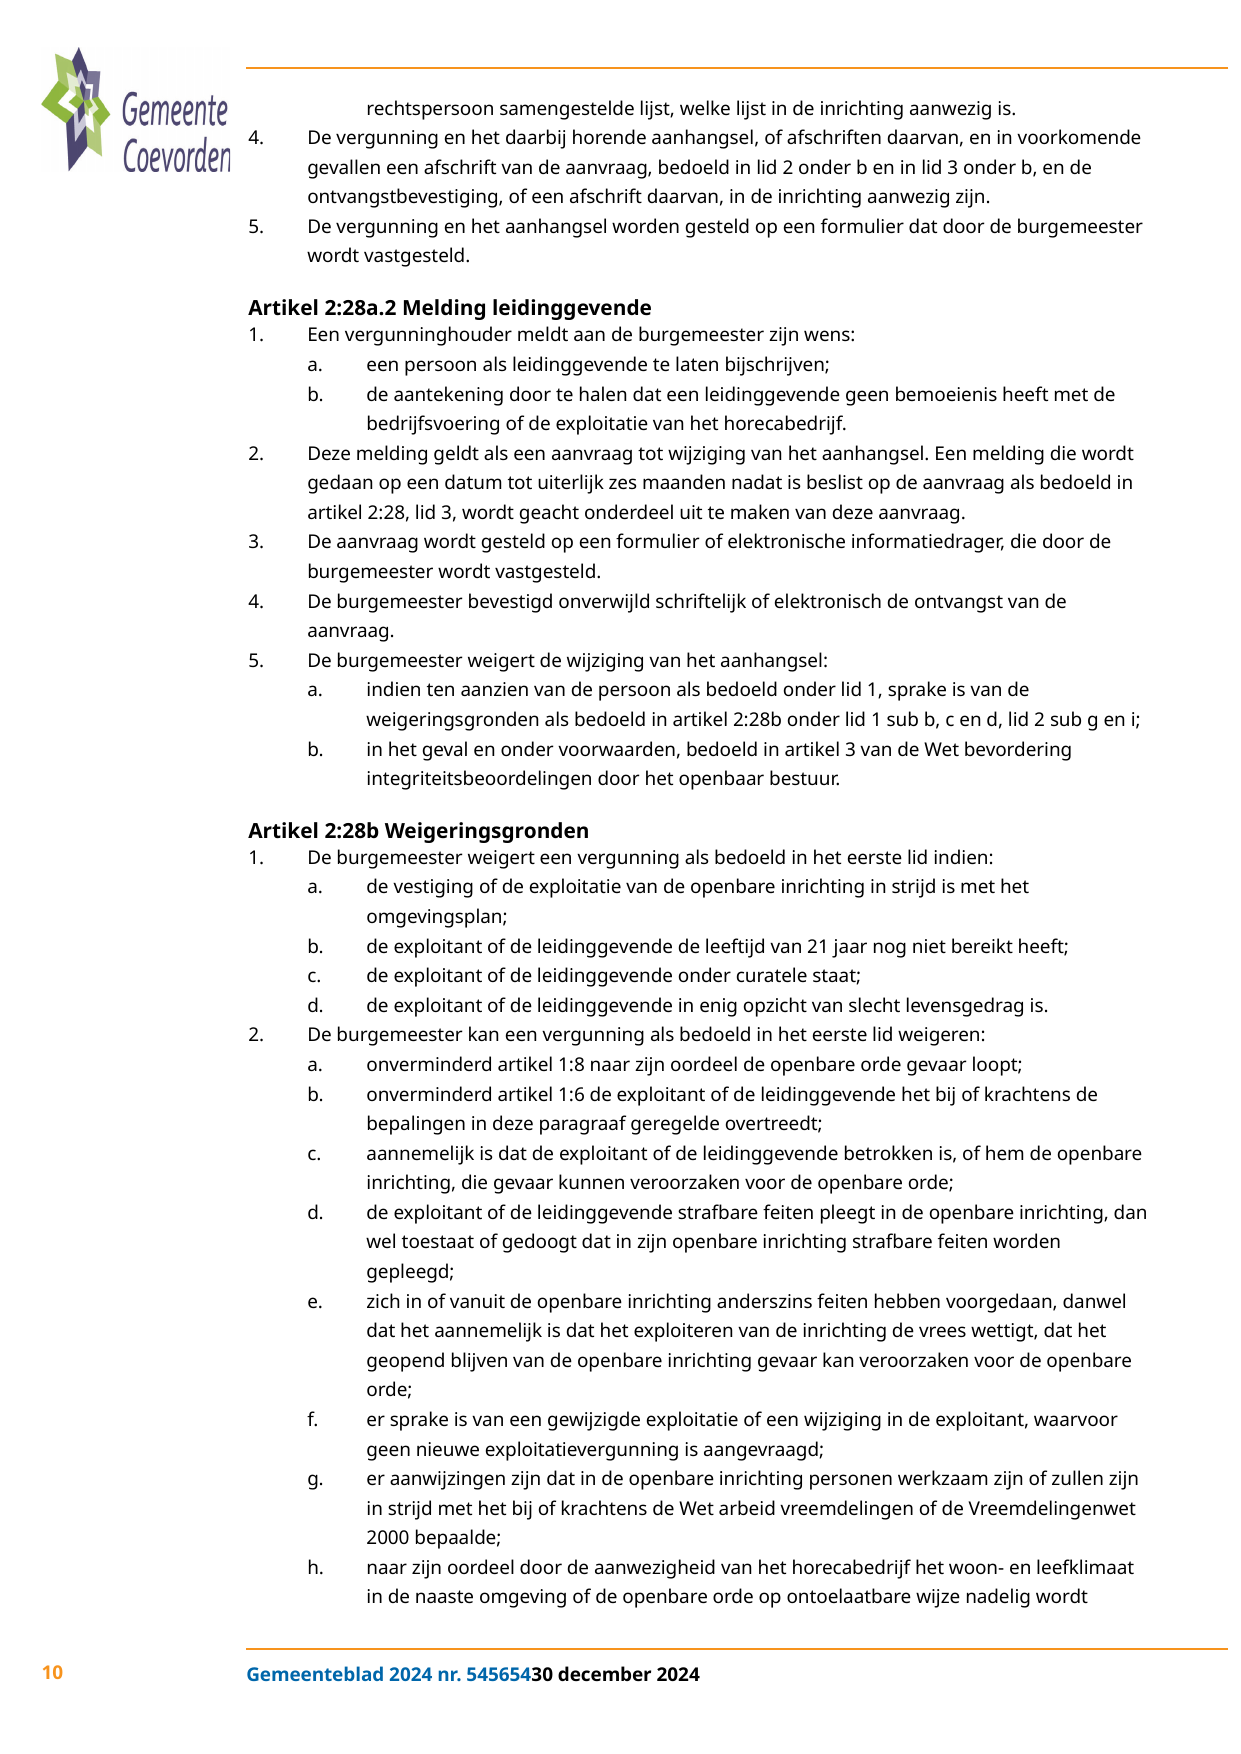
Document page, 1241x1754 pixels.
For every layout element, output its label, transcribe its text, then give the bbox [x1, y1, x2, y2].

list een persoon als leidinggevende te laten bijschrijven; [307, 351, 1152, 377]
list De burgemeester weigert de wijziging van het aanhangsel: [248, 647, 1152, 673]
list de exploitant of de leidinggevende de leeftijd van 21 jaar nog niet bereikt heeft; [307, 933, 1152, 959]
list Deze melding geldt als een aanvraag tot wijziging van het aanhangsel. Een melding die wordt gedaan op een datum tot uiterlijk zes maanden nadat is beslist op de aanvraag als bedoeld in artikel 2:28, lid 3, wordt geacht onderdeel uit te maken van deze aanvraag. [248, 440, 1152, 525]
picture [41, 47, 231, 172]
list De aanvraag wordt gesteld op een formulier of elektronische informatiedrager, die door de burgemeester wordt vastgesteld. [248, 529, 1152, 584]
list de vestiging of de exploitatie van de openbare inrichting in strijd is met het omgevingsplan; [307, 874, 1152, 929]
list indien ten aanzien van de persoon als bedoeld onder lid 1, sprake is van de weigeringsgronden als bedoeld in artikel 2:28b onder lid 1 sub b, c en d, lid 2 sub g en i; [307, 677, 1152, 732]
list rechtspersoon samengestelde lijst, welke lijst in de inrichting aanwezig is. [307, 95, 1152, 121]
list Een vergunninghouder meldt aan de burgemeester zijn wens: [248, 322, 1152, 347]
list in het geval en onder voorwaarden, bedoeld in artikel 3 van de Wet bevordering integriteitsbeoordelingen door het openbaar bestuur. [307, 736, 1152, 791]
list De vergunning en het daarbij horende aanhangsel, of afschriften daarvan, en in voorkomende gevallen een afschrift van de aanvraag, bedoeld in lid 2 onder b en in lid 3 onder b, en de ontvangstbevestiging, of een afschrift daarvan, in de inrichting aanwezig zijn. [248, 124, 1152, 209]
list zich in of vanuit de openbare inrichting anderszins feiten hebben voorgedaan, danwel dat het aannemelijk is dat het exploiteren van de inrichting de vrees wettigt, dat het geopend blijven van de openbare inrichting gevaar kan veroorzaken voor de openbare orde; [307, 1288, 1152, 1402]
list er sprake is van een gewijzigde exploitatie of een wijziging in de exploitant, waarvoor geen nieuwe exploitatievergunning is aangevraagd; [307, 1406, 1152, 1462]
list onverminderd artikel 1:8 naar zijn oordeel de openbare orde gevaar loopt; [307, 1051, 1152, 1077]
list De vergunning en het aanhangsel worden gesteld op een formulier dat door de burgemeester wordt vastgesteld. [248, 213, 1152, 268]
list er aanwijzingen zijn dat in de openbare inrichting personen werkzaam zijn of zullen zijn in strijd met het bij of krachtens de Wet arbeid vreemdelingen of de Vreemdelingenwet 2000 bepaalde; [307, 1465, 1152, 1550]
text Artikel 2:28a.2 Melding leidinggevende [248, 293, 1152, 322]
list de aantekening door te halen dat een leidinggevende geen bemoeienis heeft met de bedrijfsvoering of de exploitatie van het horecabedrijf. [307, 381, 1152, 436]
list de exploitant of de leidinggevende onder curatele staat; [307, 962, 1152, 988]
list onverminderd artikel 1:6 de exploitant of de leidinggevende het bij of krachtens de bepalingen in deze paragraaf geregelde overtreedt; [307, 1081, 1152, 1136]
text Artikel 2:28b Weigeringsgronden [248, 816, 1152, 844]
list de exploitant of de leidinggevende in enig opzicht van slecht levensgedrag is. [307, 992, 1152, 1018]
list de exploitant of de leidinggevende strafbare feiten pleegt in de openbare inrichting, dan wel toestaat of gedoogt dat in zijn openbare inrichting strafbare feiten worden gepleegd; [307, 1199, 1152, 1284]
list De burgemeester bevestigd onverwijld schriftelijk of elektronisch de ontvangst van de aanvraag. [248, 588, 1152, 643]
list aannemelijk is dat de exploitant of de leidinggevende betrokken is, of hem de openbare inrichting, die gevaar kunnen veroorzaken voor de openbare orde; [307, 1140, 1152, 1195]
list De burgemeester weigert een vergunning als bedoeld in het eerste lid indien: [248, 844, 1152, 870]
list naar zijn oordeel door de aanwezigheid van het horecabedrijf het woon- en leefklimaat in de naaste omgeving of de openbare orde op ontoelaatbare wijze nadelig wordt [307, 1554, 1152, 1609]
list De burgemeester kan een vergunning als bedoeld in het eerste lid weigeren: [248, 1022, 1152, 1047]
